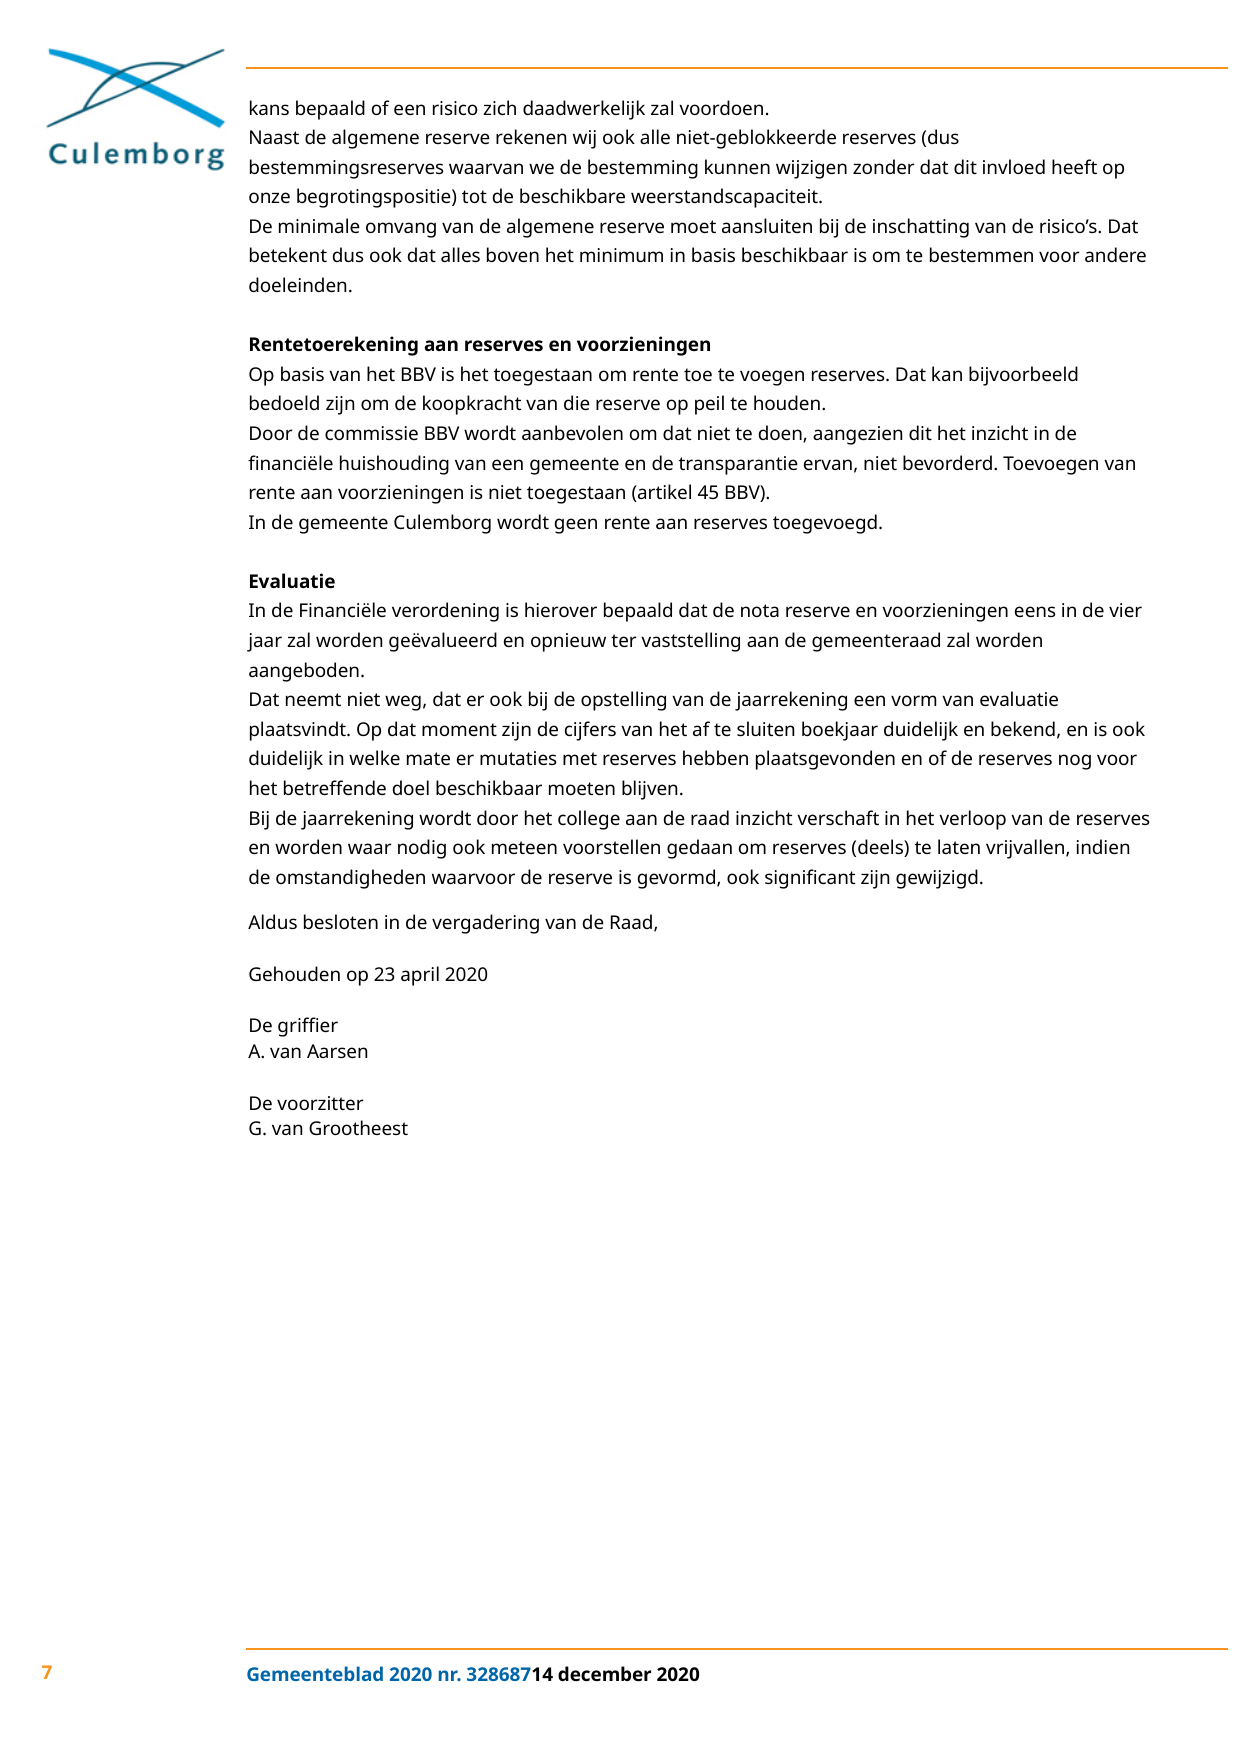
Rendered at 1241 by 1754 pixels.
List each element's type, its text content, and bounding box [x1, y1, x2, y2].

text Dat neemt niet weg, dat er ook bij de opstelling van de jaarrekening een vorm van evaluatie plaatsvindt. Op dat moment zijn de cijfers van het af te sluiten boekjaar duidelijk en bekend, en is ook duidelijk in welke mate er mutaties met reserves hebben plaatsgevonden en of de reserves nog voor het betreffende doel beschikbaar moeten blijven. [248, 686, 1152, 801]
text In de gemeente Culemborg wordt geen rente aan reserves toegevoegd. [248, 509, 1152, 535]
text In de Financiële verordening is hierover bepaald dat de nota reserve en voorzieningen eens in de vier jaar zal worden geëvalueerd en opnieuw ter vaststelling aan de gemeenteraad zal worden aangeboden. [248, 598, 1152, 683]
text Gehouden op 23 april 2020 [248, 961, 1152, 987]
text Aldus besloten in de vergadering van de Raad, [248, 909, 1152, 935]
text Door de commissie BBV wordt aanbevolen om dat niet te doen, aangezien dit het inzicht in de financiële huishouding van een gemeente en de transparantie ervan, niet bevorderd. Toevoegen van rente aan voorzieningen is niet toegestaan (artikel 45 BBV). [248, 420, 1152, 505]
text Naast de algemene reserve rekenen wij ook alle niet-geblokkeerde reserves (dus bestemmingsreserves waarvan we de bestemming kunnen wijzigen zonder dat dit invloed heeft op onze begrotingspositie) tot de beschikbare weerstandscapaciteit. [248, 124, 1152, 209]
text Op basis van het BBV is het toegestaan om rente toe te voegen reserves. Dat kan bijvoorbeeld bedoeld zijn om de koopkracht van die reserve op peil te houden. [248, 361, 1152, 416]
text Bij de jaarrekening wordt door het college aan de raad inzicht verschaft in het verloop van de reserves en worden waar nodig ook meteen voorstellen gedaan om reserves (deels) te laten vrijvallen, indien de omstandigheden waarvoor de reserve is gevormd, ook significant zijn gewijzigd. [248, 805, 1152, 890]
text De griffier [248, 1012, 1152, 1038]
text Evaluatie [248, 568, 1152, 594]
text G. van Grootheest [248, 1115, 1152, 1141]
text Rentetoerekening aan reserves en voorzieningen [248, 331, 1152, 357]
text De voorzitter [248, 1090, 1152, 1115]
text A. van Aarsen [248, 1038, 1152, 1064]
text kans bepaald of een risico zich daadwerkelijk zal voordoen. [248, 95, 1152, 121]
picture [41, 47, 231, 172]
text De minimale omvang van de algemene reserve moet aansluiten bij de inschatting van de risico’s. Dat betekent dus ook dat alles boven het minimum in basis beschikbaar is om te bestemmen voor andere doeleinden. [248, 213, 1152, 298]
